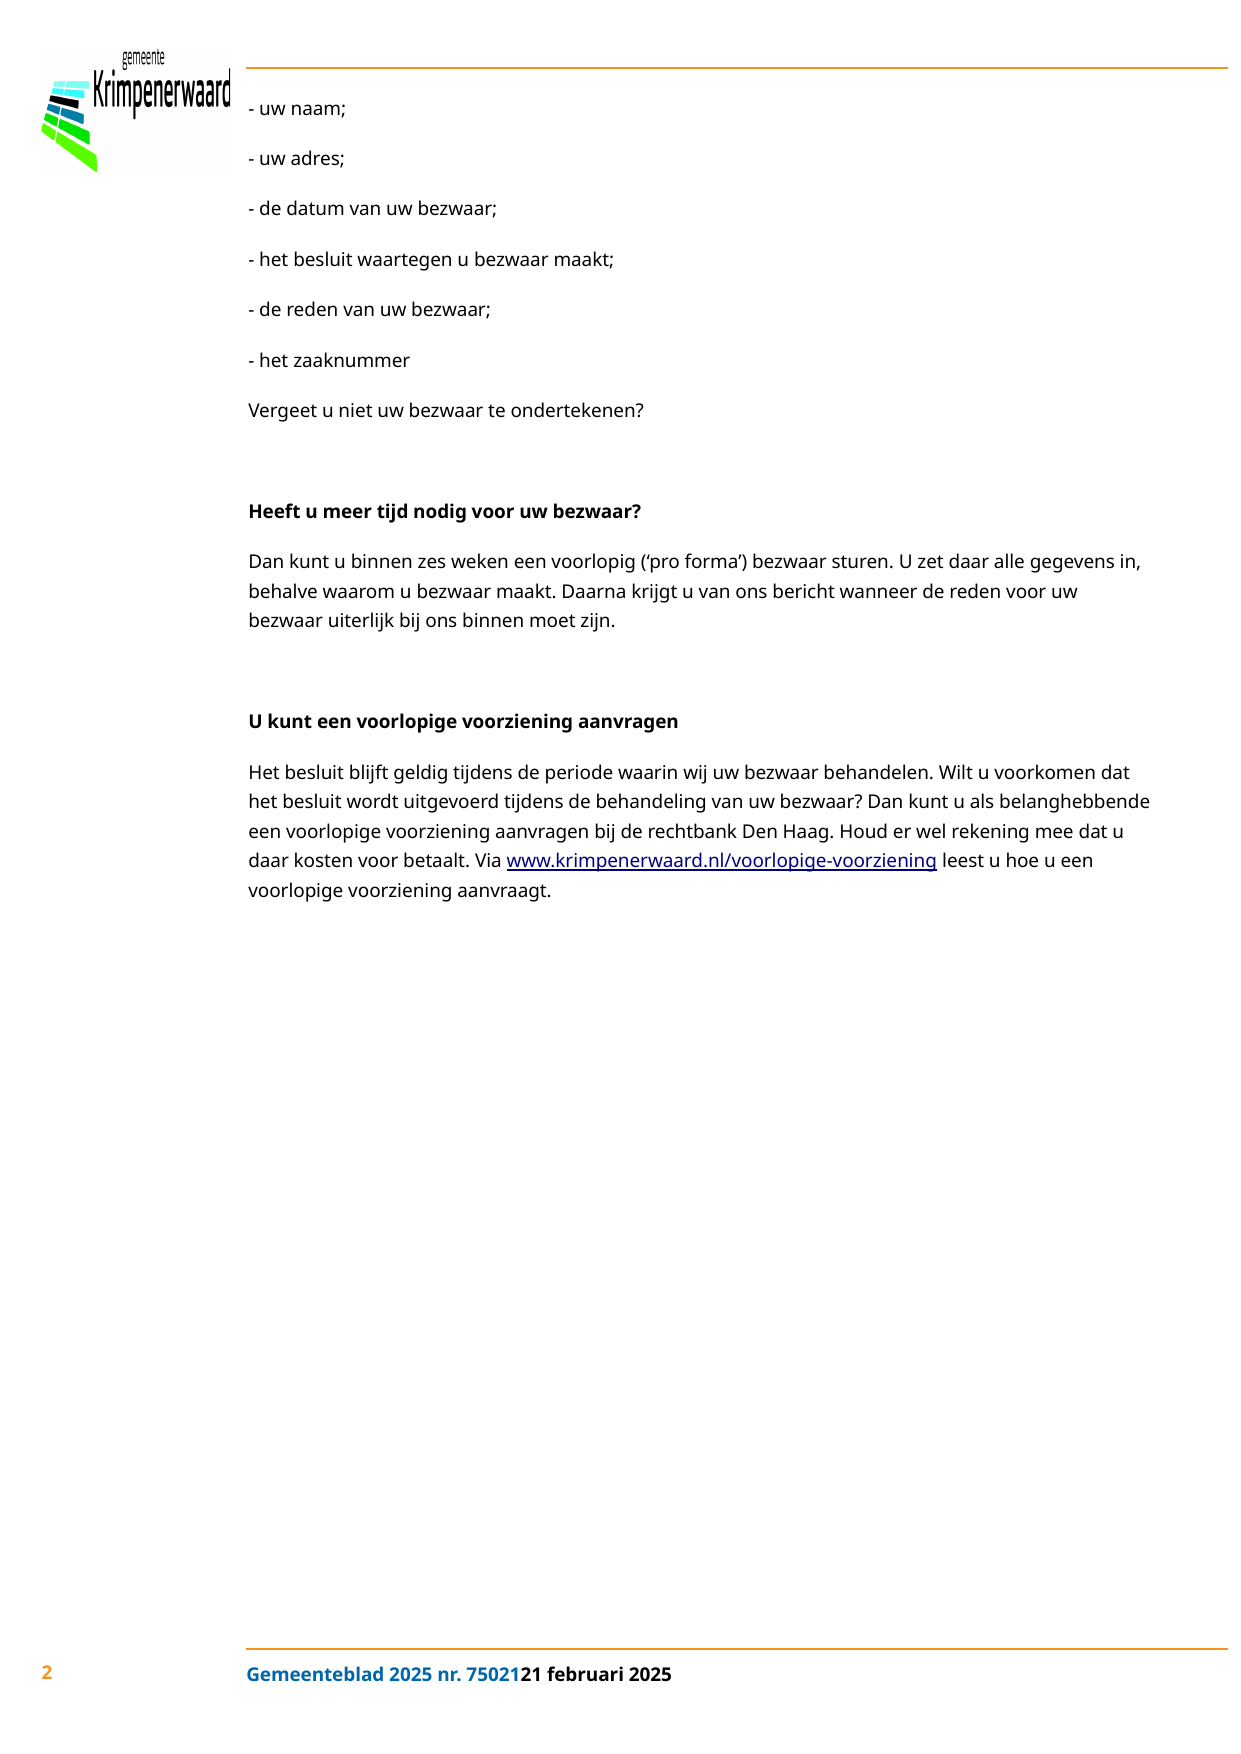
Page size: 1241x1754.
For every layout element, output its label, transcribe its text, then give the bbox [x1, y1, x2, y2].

text - het zaaknummer [248, 347, 1152, 373]
text - de reden van uw bezwaar; [248, 296, 1152, 322]
text - uw naam; [248, 95, 1152, 121]
text - uw adres; [248, 145, 1152, 171]
text Heeft u meer tijd nodig voor uw bezwaar? [248, 498, 1152, 524]
text - de datum van uw bezwaar; [248, 196, 1152, 221]
text - het besluit waartegen u bezwaar maakt; [248, 246, 1152, 272]
picture [41, 47, 231, 172]
text Vergeet u niet uw bezwaar te ondertekenen? [248, 397, 1152, 423]
text Het besluit blijft geldig tijdens de periode waarin wij uw bezwaar behandelen. Wilt u voorkomen dat het besluit wordt uitgevoerd tijdens de behandeling van uw bezwaar? Dan kunt u als belanghebbende een voorlopige voorziening aanvragen bij de rechtbank Den Haag. Houd er wel rekening mee dat u daar kosten voor betaalt. Via www.krimpenerwaard.nl/voorlopige-voorziening leest u hoe u een voorlopige voorziening aanvraagt. [248, 759, 1152, 903]
text Dan kunt u binnen zes weken een voorlopig (‘pro forma’) bezwaar sturen. U zet daar alle gegevens in, behalve waarom u bezwaar maakt. Daarna krijgt u van ons bericht wanneer de reden voor uw bezwaar uiterlijk bij ons binnen moet zijn. [248, 548, 1152, 633]
text U kunt een voorlopige voorziening aanvragen [248, 708, 1152, 734]
